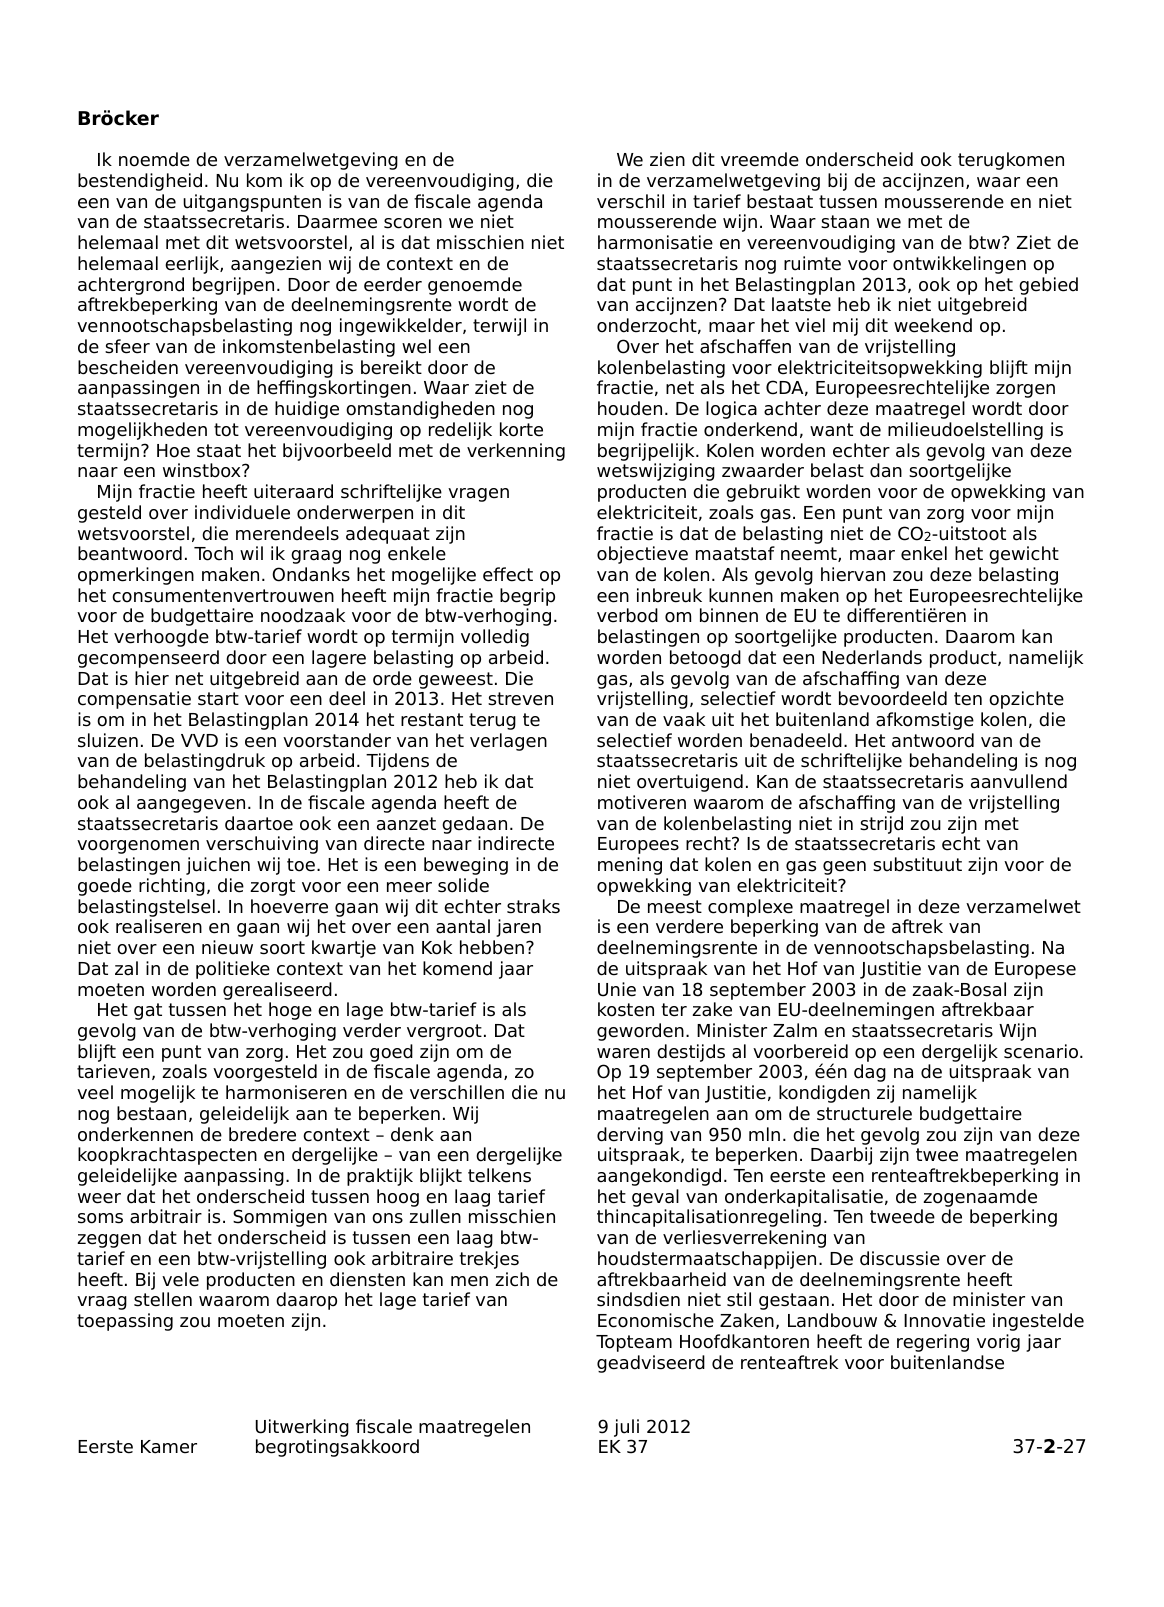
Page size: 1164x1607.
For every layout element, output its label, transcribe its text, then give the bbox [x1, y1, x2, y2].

text Ik noemde de verzamelwetgeving en de bestendigheid. Nu kom ik op de vereenvoudiging, die een van de uitgangspunten is van de fiscale agenda van de staatssecretaris. Daarmee scoren we niet helemaal met dit wetsvoorstel, al is dat misschien niet helemaal eerlijk, aangezien wij de context en de achtergrond begrijpen. Door de eerder genoemde aftrekbeperking van de deelnemingsrente wordt de vennootschapsbelasting nog ingewikkelder, terwijl in de sfeer van de inkomstenbelasting wel een bescheiden vereenvoudiging is bereikt door de aanpassingen in de heffingskortingen. Waar ziet de staatssecretaris in de huidige omstandigheden nog mogelijkheden tot vereenvoudiging op redelijk korte termijn? Hoe staat het bijvoorbeeld met de verkenning naar een winstbox? [77, 150, 567, 482]
text De meest complexe maatregel in deze verzamelwet is een verdere beperking van de aftrek van deelnemingsrente in de vennootschapsbelasting. Na de uitspraak van het Hof van Justitie van de Europese Unie van 18 september 2003 in de zaak-Bosal zijn kosten ter zake van EU-deelnemingen aftrekbaar geworden. Minister Zalm en staatssecretaris Wijn waren destijds al voorbereid op een dergelijk scenario. Op 19 september 2003, één dag na de uitspraak van het Hof van Justitie, kondigden zij namelijk maatregelen aan om de structurele budgettaire derving van 950 mln. die het gevolg zou zijn van deze uitspraak, te beperken. Daarbij zijn twee maatregelen aangekondigd. Ten eerste een renteaftrekbeperking in het geval van onderkapitalisatie, de zogenaamde thincapitalisationregeling. Ten tweede de beperking van de verliesverrekening van houdstermaatschappijen. De discussie over de aftrekbaarheid van de deelnemingsrente heeft sindsdien niet stil gestaan. Het door de minister van Economische Zaken, Landbouw & Innovatie ingestelde Topteam Hoofdkantoren heeft de regering vorig jaar geadviseerd de renteaftrek voor buitenlandse [596, 896, 1087, 1373]
text Mijn fractie heeft uiteraard schriftelijke vragen gesteld over individuele onderwerpen in dit wetsvoorstel, die merendeels adequaat zijn beantwoord. Toch wil ik graag nog enkele opmerkingen maken. Ondanks het mogelijke effect op het consumentenvertrouwen heeft mijn fractie begrip voor de budgettaire noodzaak voor de btw-verhoging. Het verhoogde btw-tarief wordt op termijn volledig gecompenseerd door een lagere belasting op arbeid. Dat is hier net uitgebreid aan de orde geweest. Die compensatie start voor een deel in 2013. Het streven is om in het Belastingplan 2014 het restant terug te sluizen. De VVD is een voorstander van het verlagen van de belastingdruk op arbeid. Tijdens de behandeling van het Belastingplan 2012 heb ik dat ook al aangegeven. In de fiscale agenda heeft de staatssecretaris daartoe ook een aanzet gedaan. De voorgenomen verschuiving van directe naar indirecte belastingen juichen wij toe. Het is een beweging in de goede richting, die zorgt voor een meer solide belastingstelsel. In hoeverre gaan wij dit echter straks ook realiseren en gaan wij het over een aantal jaren niet over een nieuw soort kwartje van Kok hebben? Dat zal in de politieke context van het komend jaar moeten worden gerealiseerd. [77, 482, 567, 1000]
text Over het afschaffen van de vrijstelling kolenbelasting voor elektriciteitsopwekking blijft mijn fractie, net als het CDA, Europeesrechtelijke zorgen houden. De logica achter deze maatregel wordt door mijn fractie onderkend, want de milieudoelstelling is begrijpelijk. Kolen worden echter als gevolg van deze wetswijziging zwaarder belast dan soortgelijke producten die gebruikt worden voor de opwekking van elektriciteit, zoals gas. Een punt van zorg voor mijn fractie is dat de belasting niet de CO2-uitstoot als objectieve maatstaf neemt, maar enkel het gewicht van de kolen. Als gevolg hiervan zou deze belasting een inbreuk kunnen maken op het Europeesrechtelijke verbod om binnen de EU te differentiëren in belastingen op soortgelijke producten. Daarom kan worden betoogd dat een Nederlands product, namelijk gas, als gevolg van de afschaffing van deze vrijstelling, selectief wordt bevoordeeld ten opzichte van de vaak uit het buitenland afkomstige kolen, die selectief worden benadeeld. Het antwoord van de staatssecretaris uit de schriftelijke behandeling is nog niet overtuigend. Kan de staatssecretaris aanvullend motiveren waarom de afschaffing van de vrijstelling van de kolenbelasting niet in strijd zou zijn met Europees recht? Is de staatssecretaris echt van mening dat kolen en gas geen substituut zijn voor de opwekking van elektriciteit? [596, 337, 1087, 896]
text Het gat tussen het hoge en lage btw-tarief is als gevolg van de btw-verhoging verder vergroot. Dat blijft een punt van zorg. Het zou goed zijn om de tarieven, zoals voorgesteld in de fiscale agenda, zo veel mogelijk te harmoniseren en de verschillen die nu nog bestaan, geleidelijk aan te beperken. Wij onderkennen de bredere context – denk aan koopkrachtaspecten en dergelijke – van een dergelijke geleidelijke aanpassing. In de praktijk blijkt telkens weer dat het onderscheid tussen hoog en laag tarief soms arbitrair is. Sommigen van ons zullen misschien zeggen dat het onderscheid is tussen een laag btw-tarief en een btw-vrijstelling ook arbitraire trekjes heeft. Bij vele producten en diensten kan men zich de vraag stellen waarom daarop het lage tarief van toepassing zou moeten zijn. [77, 1000, 567, 1332]
text We zien dit vreemde onderscheid ook terugkomen in de verzamelwetgeving bij de accijnzen, waar een verschil in tarief bestaat tussen mousserende en niet mousserende wijn. Waar staan we met de harmonisatie en vereenvoudiging van de btw? Ziet de staatssecretaris nog ruimte voor ontwikkelingen op dat punt in het Belastingplan 2013, ook op het gebied van accijnzen? Dat laatste heb ik niet uitgebreid onderzocht, maar het viel mij dit weekend op. [596, 150, 1087, 337]
